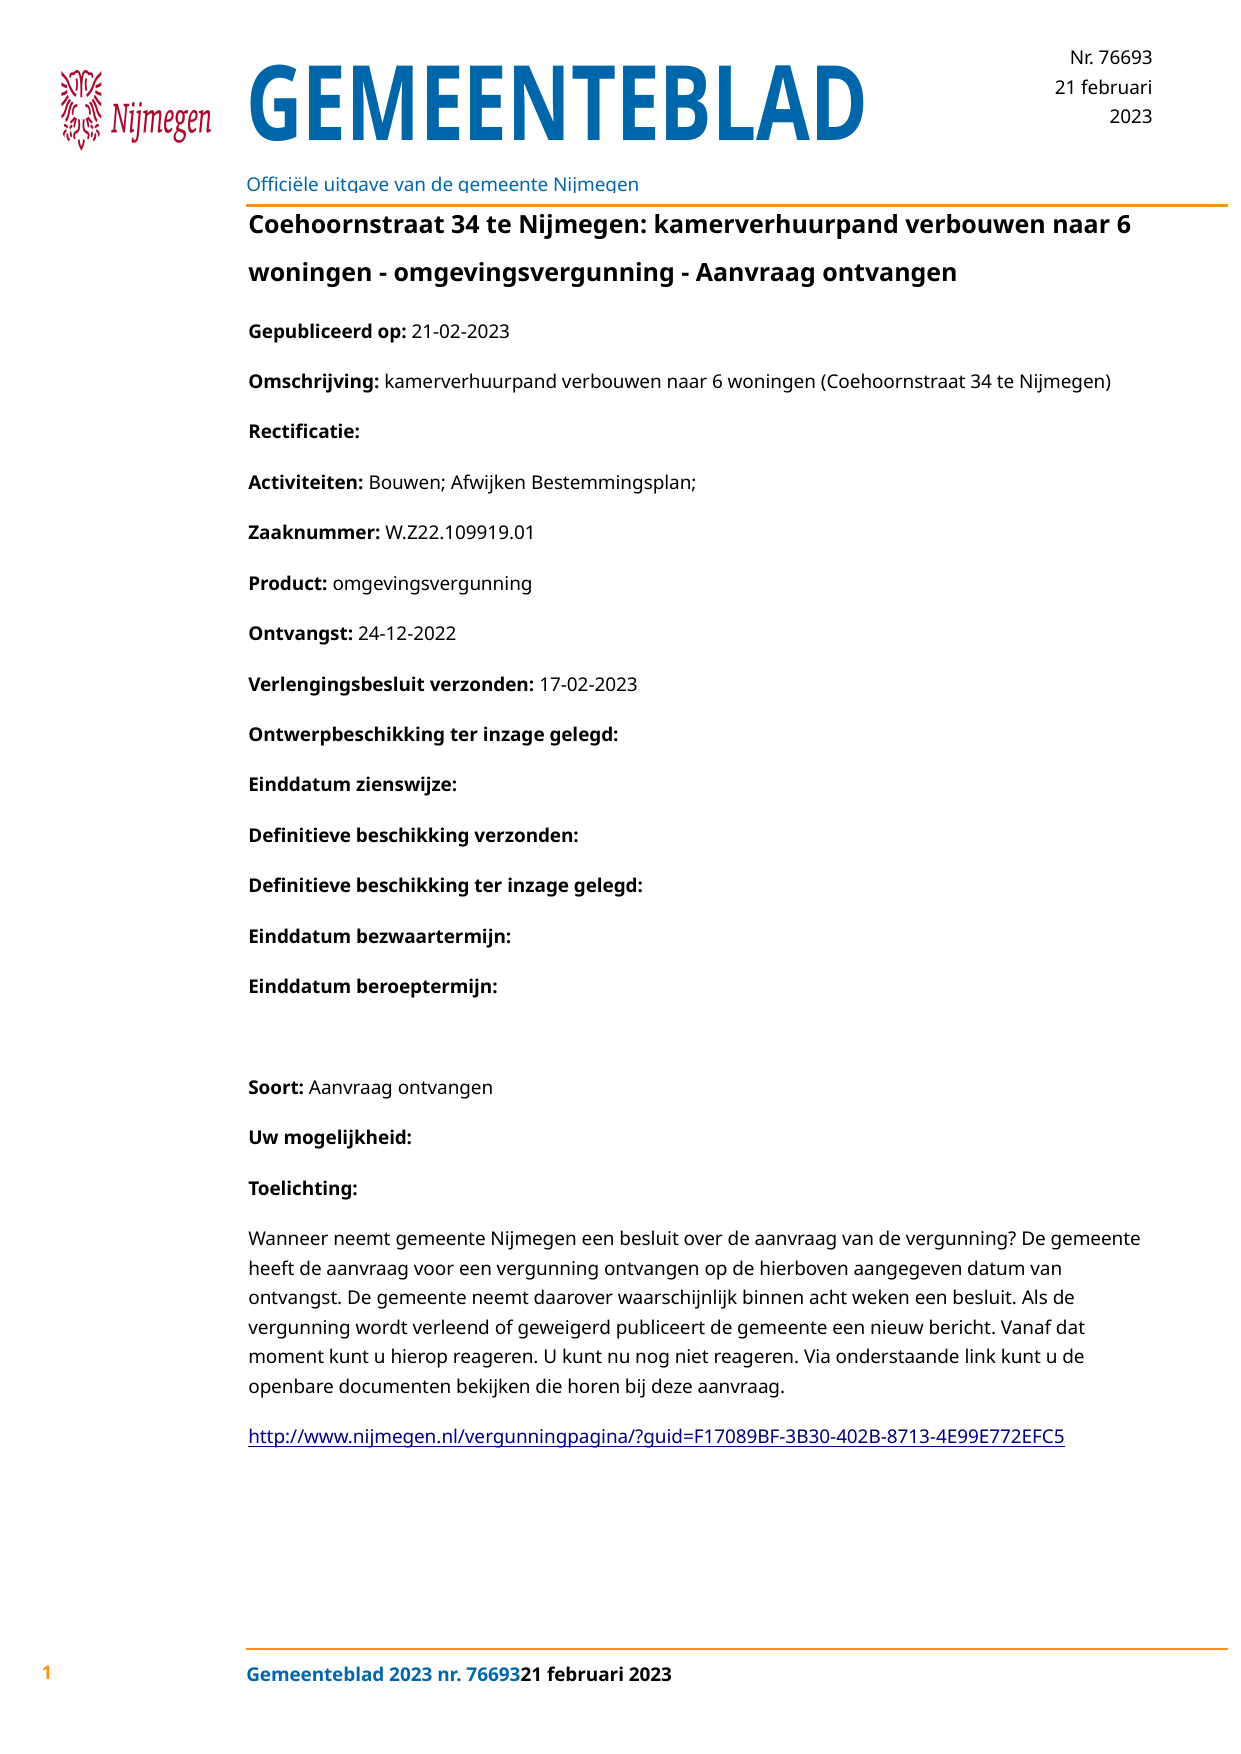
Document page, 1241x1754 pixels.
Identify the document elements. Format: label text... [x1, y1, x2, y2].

text Activiteiten: Bouwen; Afwijken Bestemmingsplan; [248, 469, 1152, 495]
text Uw mogelijkheid: [248, 1124, 1152, 1150]
text Definitieve beschikking verzonden: [248, 822, 1152, 848]
text Ontwerpbeschikking ter inzage gelegd: [248, 721, 1152, 747]
text Definitieve beschikking ter inzage gelegd: [248, 872, 1152, 898]
text Rectificatie: [248, 419, 1152, 444]
text Toelichting: [248, 1175, 1152, 1201]
text Einddatum bezwaartermijn: [248, 923, 1152, 949]
picture [41, 47, 231, 172]
text Verlengingsbesluit verzonden: 17-02-2023 [248, 671, 1152, 697]
text Gepubliceerd op: 21-02-2023 [248, 318, 1152, 344]
text Wanneer neemt gemeente Nijmegen een besluit over de aanvraag van de vergunning? De gemeente heeft de aanvraag voor een vergunning ontvangen op de hierboven aangegeven datum van ontvangst. De gemeente neemt daarover waarschijnlijk binnen acht weken een besluit. Als de vergunning wordt verleend of geweigerd publiceert de gemeente een nieuw bericht. Vanaf dat moment kunt u hierop reageren. U kunt nu nog niet reageren. Via onderstaande link kunt u de openbare documenten bekijken die horen bij deze aanvraag. [248, 1225, 1152, 1399]
text Product: omgevingsvergunning [248, 570, 1152, 596]
text Einddatum zienswijze: [248, 772, 1152, 797]
text Einddatum beroeptermijn: [248, 973, 1152, 999]
text Zaaknummer: W.Z22.109919.01 [248, 519, 1152, 545]
text Coehoornstraat 34 te Nijmegen: kamerverhuurpand verbouwen naar 6 woningen - omgevingsvergunning - Aanvraag ontvangen [248, 207, 1152, 288]
text http://www.nijmegen.nl/vergunningpagina/?guid=F17089BF-3B30-402B-8713-4E99E772EFC5 [248, 1424, 1152, 1449]
text Omschrijving: kamerverhuurpand verbouwen naar 6 woningen (Coehoornstraat 34 te Nijmegen) [248, 368, 1152, 394]
text Ontvangst: 24-12-2022 [248, 620, 1152, 646]
text Soort: Aanvraag ontvangen [248, 1074, 1152, 1100]
